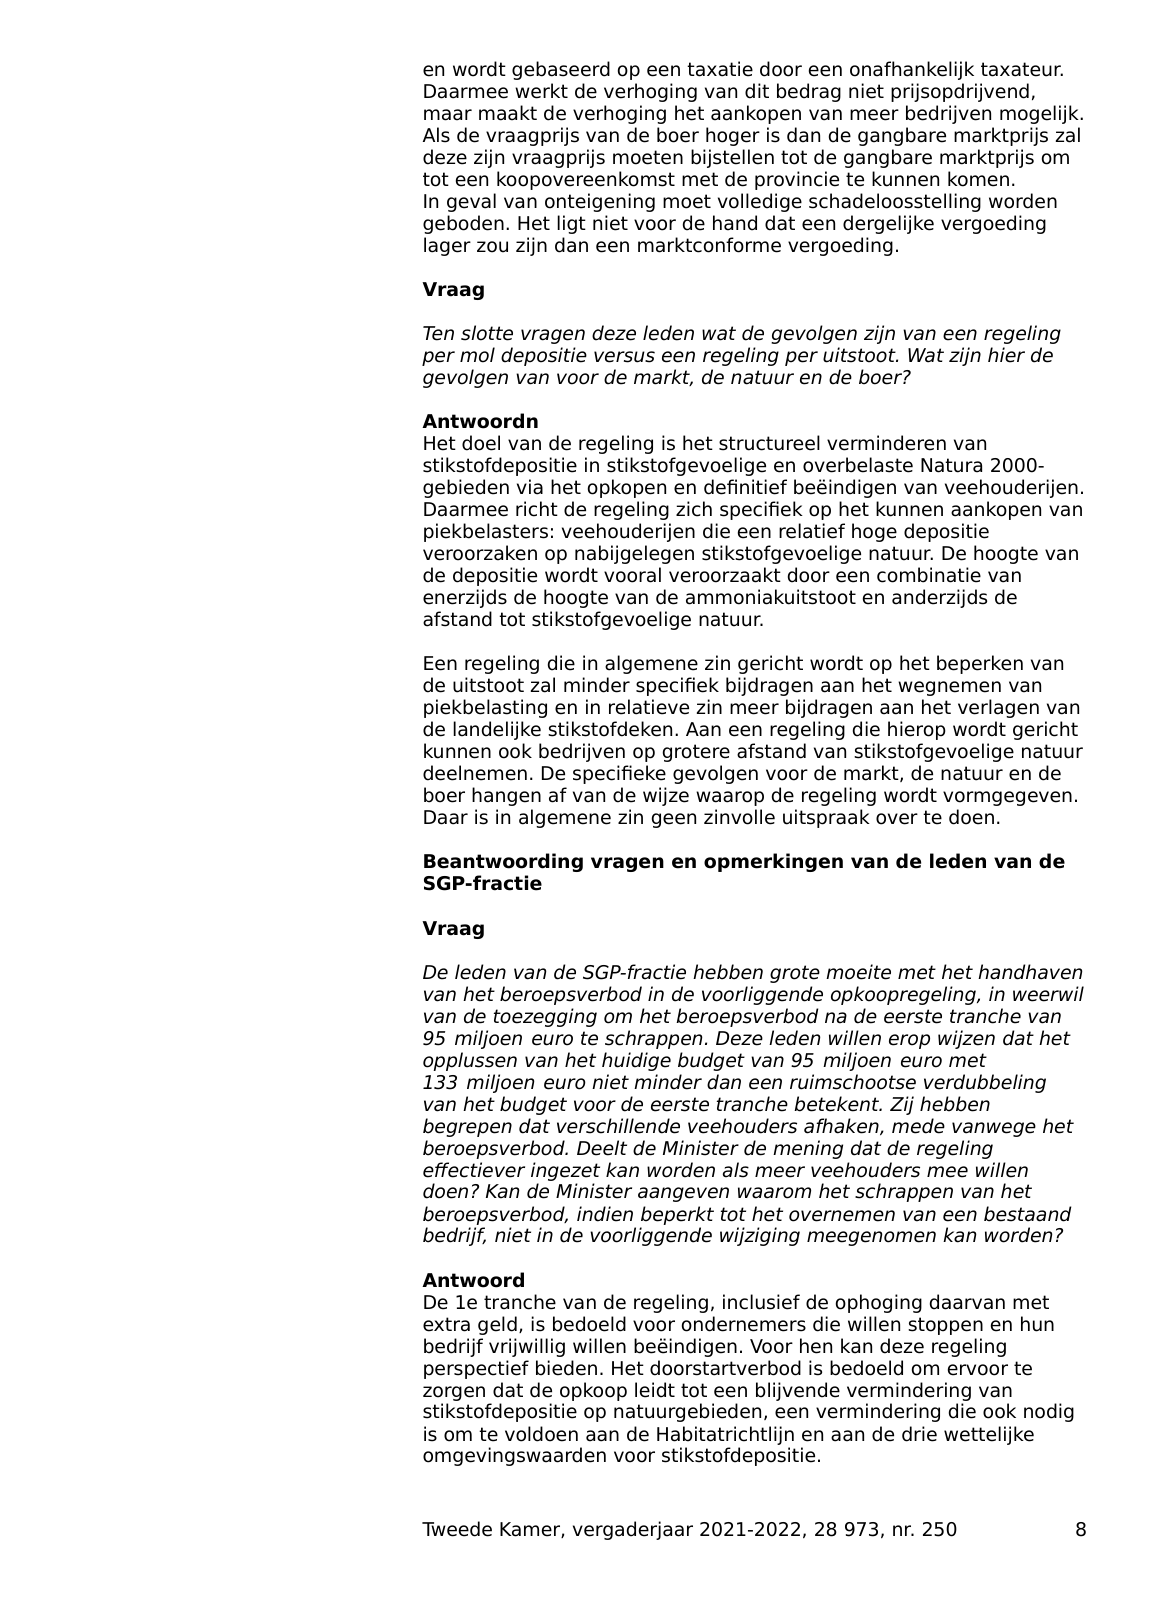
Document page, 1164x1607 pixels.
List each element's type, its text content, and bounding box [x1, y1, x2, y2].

subtitle Antwoord [422, 1269, 1087, 1292]
subtitle Vraag [422, 917, 1087, 939]
text en wordt gebaseerd op een taxatie door een onafhankelijk taxateur. Daarmee werkt de verhoging van dit bedrag niet prijsopdrijvend, maar maakt de verhoging het aankopen van meer bedrijven mogelijk. Als de vraagprijs van de boer hoger is dan de gangbare marktprijs zal deze zijn vraagprijs moeten bijstellen tot de gangbare marktprijs om tot een koopovereenkomst met de provincie te kunnen komen. [422, 59, 1087, 191]
text Een regeling die in algemene zin gericht wordt op het beperken van de uitstoot zal minder specifiek bijdragen aan het wegnemen van piekbelasting en in relatieve zin meer bijdragen aan het verlagen van de landelijke stikstofdeken. Aan een regeling die hierop wordt gericht kunnen ook bedrijven op grotere afstand van stikstofgevoelige natuur deelnemen. De specifieke gevolgen voor de markt, de natuur en de boer hangen af van de wijze waarop de regeling wordt vormgegeven. Daar is in algemene zin geen zinvolle uitspraak over te doen. [422, 653, 1087, 829]
text Ten slotte vragen deze leden wat de gevolgen zijn van een regeling per mol depositie versus een regeling per uitstoot. Wat zijn hier de gevolgen van voor de markt, de natuur en de boer? [422, 323, 1087, 389]
text Het doel van de regeling is het structureel verminderen van stikstofdepositie in stikstofgevoelige en overbelaste Natura 2000-gebieden via het opkopen en definitief beëindigen van veehouderijen. Daarmee richt de regeling zich specifiek op het kunnen aankopen van piekbelasters: veehouderijen die een relatief hoge depositie veroorzaken op nabijgelegen stikstofgevoelige natuur. De hoogte van de depositie wordt vooral veroorzaakt door een combinatie van enerzijds de hoogte van de ammoniakuitstoot en anderzijds de afstand tot stikstofgevoelige natuur. [422, 433, 1087, 631]
subtitle Antwoordn [422, 411, 1087, 433]
subtitle Vraag [422, 279, 1087, 301]
text De 1e tranche van de regeling, inclusief de ophoging daarvan met extra geld, is bedoeld voor ondernemers die willen stoppen en hun bedrijf vrijwillig willen beëindigen. Voor hen kan deze regeling perspectief bieden. Het doorstartverbod is bedoeld om ervoor te zorgen dat de opkoop leidt tot een blijvende vermindering van stikstofdepositie op natuurgebieden, een vermindering die ook nodig is om te voldoen aan de Habitatrichtlijn en aan de drie wettelijke omgevingswaarden voor stikstofdepositie. [422, 1292, 1087, 1467]
text In geval van onteigening moet volledige schadeloosstelling worden geboden. Het ligt niet voor de hand dat een dergelijke vergoeding lager zou zijn dan een marktconforme vergoeding. [422, 191, 1087, 257]
text De leden van de SGP-fractie hebben grote moeite met het handhaven van het beroepsverbod in de voorliggende opkoopregeling, in weerwil van de toezegging om het beroepsverbod na de eerste tranche van 95 miljoen euro te schrappen. Deze leden willen erop wijzen dat het opplussen van het huidige budget van 95 miljoen euro met 133 miljoen euro niet minder dan een ruimschootse verdubbeling van het budget voor de eerste tranche betekent. Zij hebben begrepen dat verschillende veehouders afhaken, mede vanwege het beroepsverbod. Deelt de Minister de mening dat de regeling effectiever ingezet kan worden als meer veehouders mee willen doen? Kan de Minister aangeven waarom het schrappen van het beroepsverbod, indien beperkt tot het overnemen van een bestaand bedrijf, niet in de voorliggende wijziging meegenomen kan worden? [422, 962, 1087, 1247]
subtitle Beantwoording vragen en opmerkingen van de leden van de SGP-fractie [422, 851, 1087, 895]
